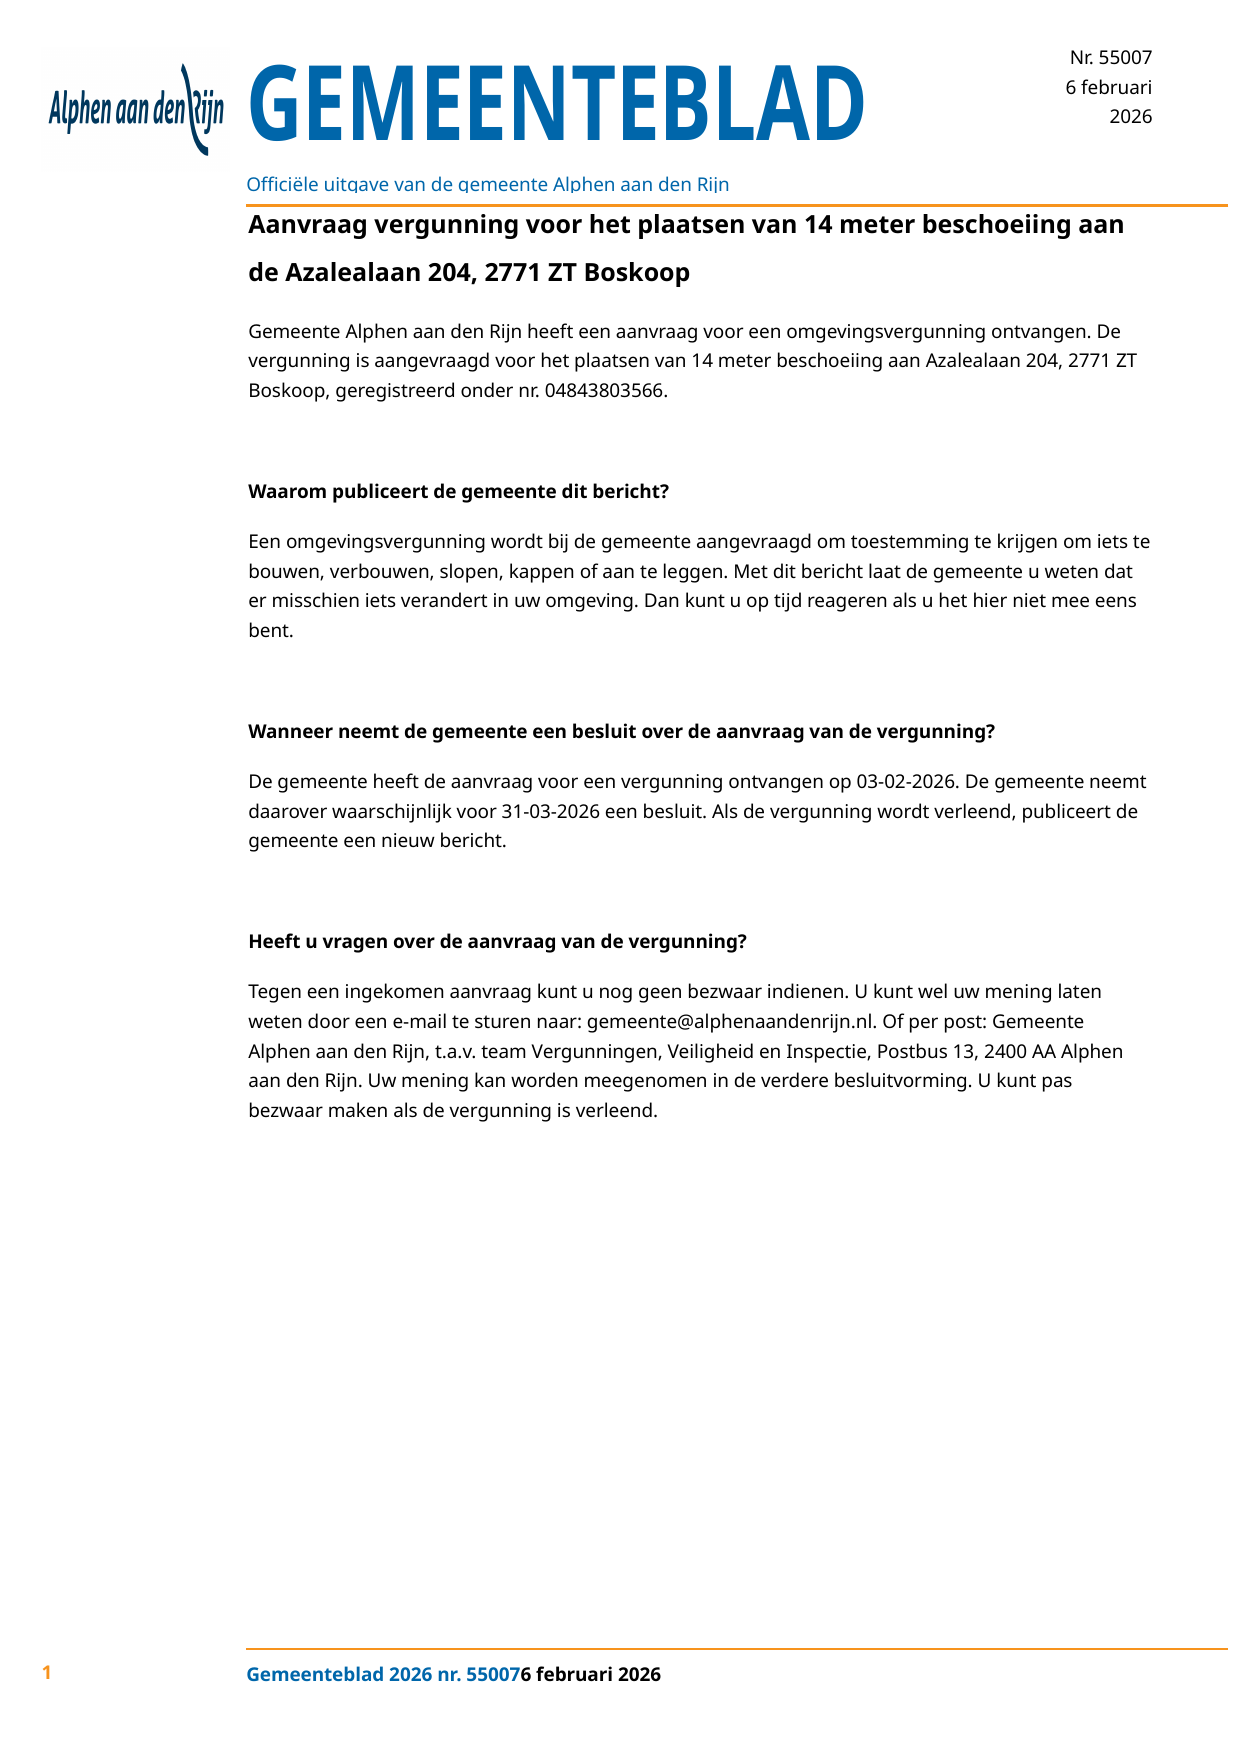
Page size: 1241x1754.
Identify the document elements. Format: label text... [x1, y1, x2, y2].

text Waarom publiceert de gemeente dit bericht? [248, 478, 1152, 504]
text Aanvraag vergunning voor het plaatsen van 14 meter beschoeiing aan de Azalealaan 204, 2771 ZT Boskoop [248, 207, 1152, 288]
text De gemeente heeft de aanvraag voor een vergunning ontvangen op 03-02-2026. De gemeente neemt daarover waarschijnlijk voor 31-03-2026 een besluit. Als de vergunning wordt verleend, publiceert de gemeente een nieuw bericht. [248, 768, 1152, 853]
text Tegen een ingekomen aanvraag kunt u nog geen bezwaar indienen. U kunt wel uw mening laten weten door een e-mail te sturen naar: gemeente@alphenaandenrijn.nl. Of per post: Gemeente Alphen aan den Rijn, t.a.v. team Vergunningen, Veiligheid en Inspectie, Postbus 13, 2400 AA Alphen aan den Rijn. Uw mening kan worden meegenomen in de verdere besluitvorming. U kunt pas bezwaar maken als de vergunning is verleend. [248, 979, 1152, 1123]
picture [41, 47, 231, 172]
text Een omgevingsvergunning wordt bij de gemeente aangevraagd om toestemming te krijgen om iets te bouwen, verbouwen, slopen, kappen of aan te leggen. Met dit bericht laat de gemeente u weten dat er misschien iets verandert in uw omgeving. Dan kunt u op tijd reageren als u het hier niet mee eens bent. [248, 528, 1152, 643]
text Heeft u vragen over de aanvraag van de vergunning? [248, 928, 1152, 954]
text Gemeente Alphen aan den Rijn heeft een aanvraag voor een omgevingsvergunning ontvangen. De vergunning is aangevraagd voor het plaatsen van 14 meter beschoeiing aan Azalealaan 204, 2771 ZT Boskoop, geregistreerd onder nr. 04843803566. [248, 318, 1152, 403]
text Wanneer neemt de gemeente een besluit over de aanvraag van de vergunning? [248, 718, 1152, 744]
